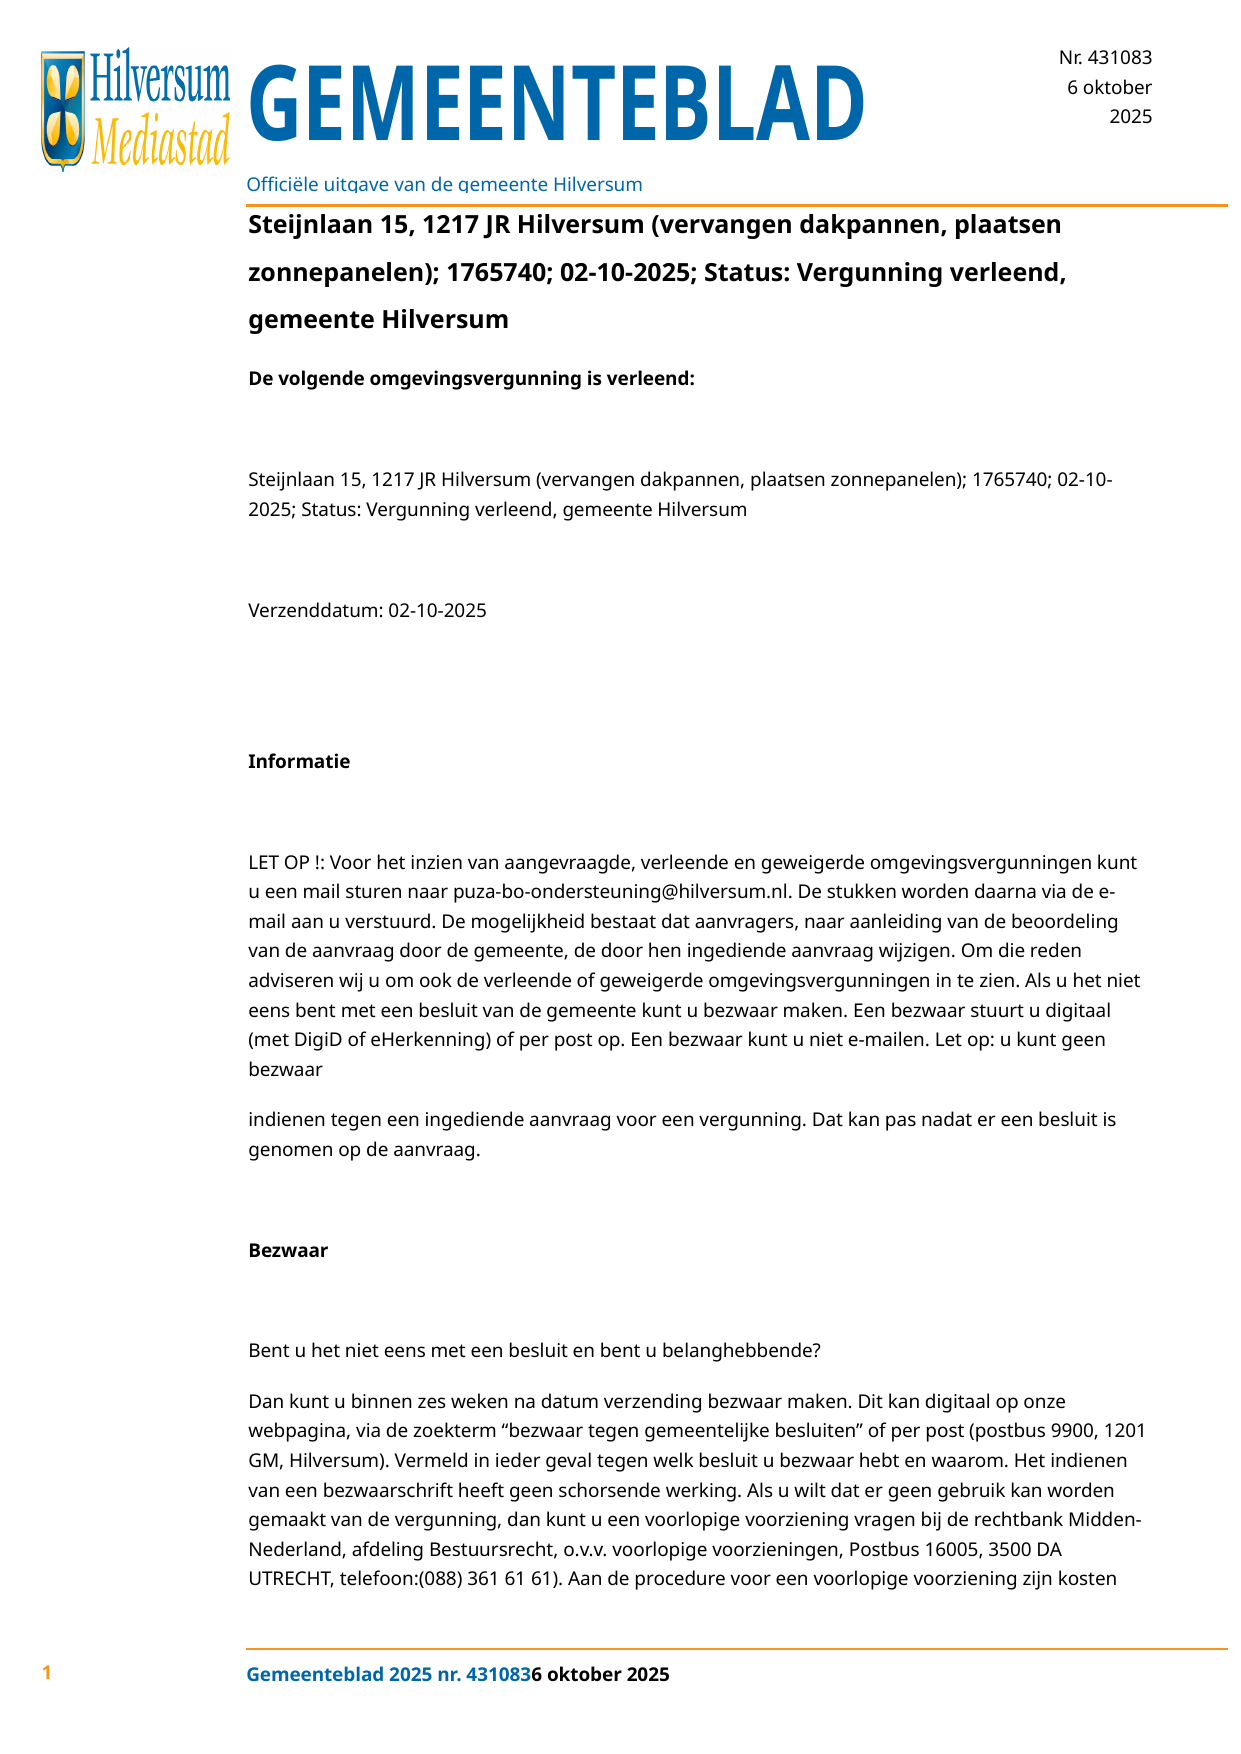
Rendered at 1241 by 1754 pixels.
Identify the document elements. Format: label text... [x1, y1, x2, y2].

text De volgende omgevingsvergunning is verleend: [248, 366, 1152, 391]
text indienen tegen een ingediende aanvraag voor een vergunning. Dat kan pas nadat er een besluit is genomen op de aanvraag. [248, 1106, 1152, 1162]
text Steijnlaan 15, 1217 JR Hilversum (vervangen dakpannen, plaatsen zonnepanelen); 1765740; 02-10-2025; Status: Vergunning verleend, gemeente Hilversum [248, 207, 1152, 336]
text Informatie [248, 748, 1152, 774]
text Bezwaar [248, 1237, 1152, 1262]
text Steijnlaan 15, 1217 JR Hilversum (vervangen dakpannen, plaatsen zonnepanelen); 1765740; 02-10-2025; Status: Vergunning verleend, gemeente Hilversum [248, 466, 1152, 522]
text Verzenddatum: 02-10-2025 [248, 597, 1152, 622]
text Bent u het niet eens met een besluit en bent u belanghebbende? [248, 1338, 1152, 1363]
text LET OP !: Voor het inzien van aangevraagde, verleende en geweigerde omgevingsvergunningen kunt u een mail sturen naar puza-bo-ondersteuning@hilversum.nl. De stukken worden daarna via de e-mail aan u verstuurd. De mogelijkheid bestaat dat aanvragers, naar aanleiding van de beoordeling van de aanvraag door de gemeente, de door hen ingediende aanvraag wijzigen. Om die reden adviseren wij u om ook de verleende of geweigerde omgevingsvergunningen in te zien. Als u het niet eens bent met een besluit van de gemeente kunt u bezwaar maken. Een bezwaar stuurt u digitaal (met DigiD of eHerkenning) of per post op. Een bezwaar kunt u niet e-mailen. Let op: u kunt geen bezwaar [248, 849, 1152, 1082]
text Dan kunt u binnen zes weken na datum verzending bezwaar maken. Dit kan digitaal op onze webpagina, via de zoekterm “bezwaar tegen gemeentelijke besluiten” of per post (postbus 9900, 1201 GM, Hilversum). Vermeld in ieder geval tegen welk besluit u bezwaar hebt en waarom. Het indienen van een bezwaarschrift heeft geen schorsende werking. Als u wilt dat er geen gebruik kan worden gemaakt van de vergunning, dan kunt u een voorlopige voorziening vragen bij de rechtbank Midden-Nederland, afdeling Bestuursrecht, o.v.v. voorlopige voorzieningen, Postbus 16005, 3500 DA UTRECHT, telefoon:(088) 361 61 61). Aan de procedure voor een voorlopige voorziening zijn kosten [248, 1388, 1152, 1591]
picture [41, 47, 231, 172]
